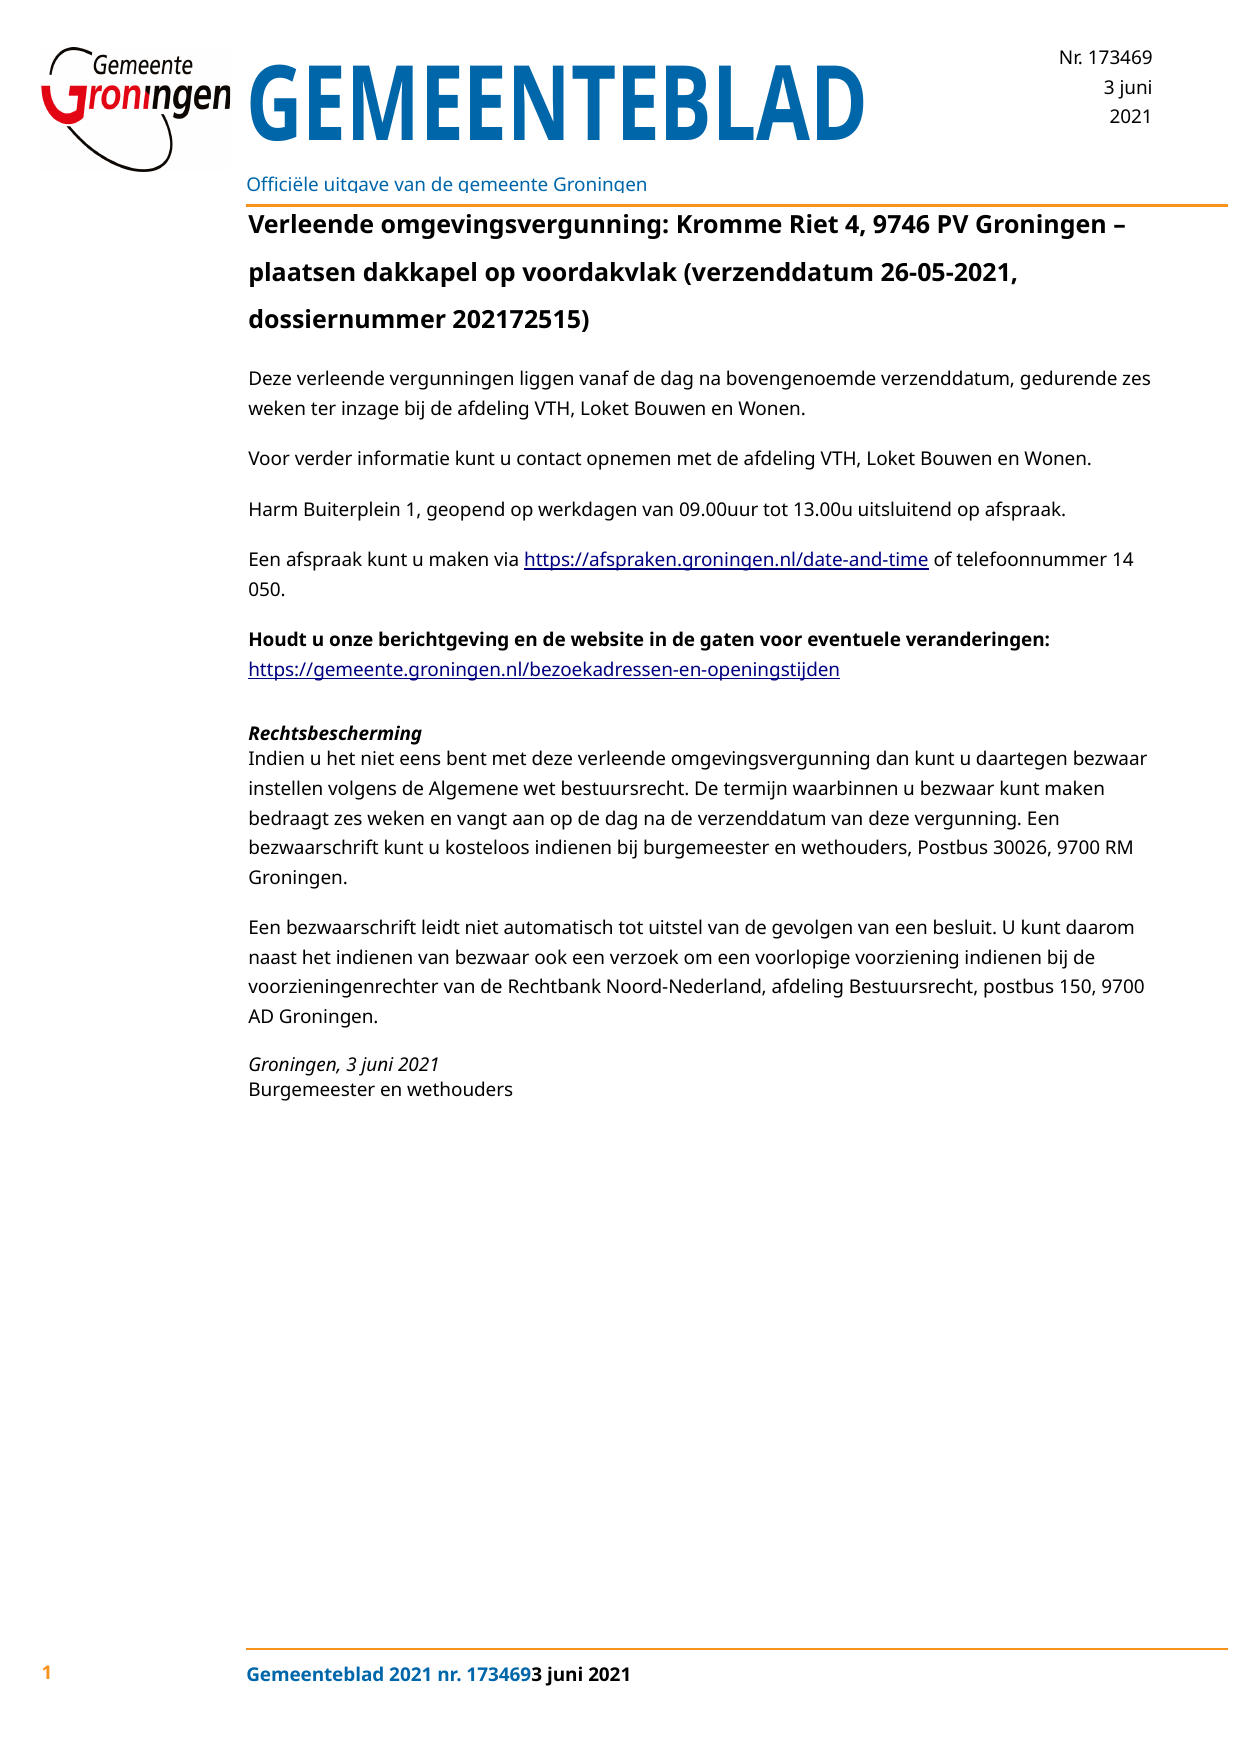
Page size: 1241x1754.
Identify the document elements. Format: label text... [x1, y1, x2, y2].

text Houdt u onze berichtgeving en de website in de gaten voor eventuele veranderingen: https://gemeente.groningen.nl/bezoekadressen-en-openingstijden [248, 626, 1152, 682]
text Harm Buiterplein 1, geopend op werkdagen van 09.00uur tot 13.00u uitsluitend op afspraak. [248, 496, 1152, 522]
text Rechtsbescherming [248, 720, 1152, 746]
text Deze verleende vergunningen liggen vanaf de dag na bovengenoemde verzenddatum, gedurende zes weken ter inzage bij de afdeling VTH, Loket Bouwen en Wonen. [248, 366, 1152, 421]
text Groningen, 3 juni 2021 [248, 1051, 1152, 1077]
picture [41, 47, 231, 172]
text Indien u het niet eens bent met deze verleende omgevingsvergunning dan kunt u daartegen bezwaar instellen volgens de Algemene wet bestuursrecht. De termijn waarbinnen u bezwaar kunt maken bedraagt zes weken en vangt aan op de dag na de verzenddatum van deze vergunning. Een bezwaarschrift kunt u kosteloos indienen bij burgemeester en wethouders, Postbus 30026, 9700 RM Groningen. [248, 746, 1152, 890]
text Voor verder informatie kunt u contact opnemen met de afdeling VTH, Loket Bouwen en Wonen. [248, 446, 1152, 471]
text Een afspraak kunt u maken via https://afspraken.groningen.nl/date-and-time of telefoonnummer 14 050. [248, 546, 1152, 602]
text Verleende omgevingsvergunning: Kromme Riet 4, 9746 PV Groningen – plaatsen dakkapel op voordakvlak (verzenddatum 26-05-2021, dossiernummer 202172515) [248, 207, 1152, 336]
text Burgemeester en wethouders [248, 1077, 1152, 1102]
text Een bezwaarschrift leidt niet automatisch tot uitstel van de gevolgen van een besluit. U kunt daarom naast het indienen van bezwaar ook een verzoek om een voorlopige voorziening indienen bij de voorzieningenrechter van de Rechtbank Noord-Nederland, afdeling Bestuursrecht, postbus 150, 9700 AD Groningen. [248, 914, 1152, 1029]
